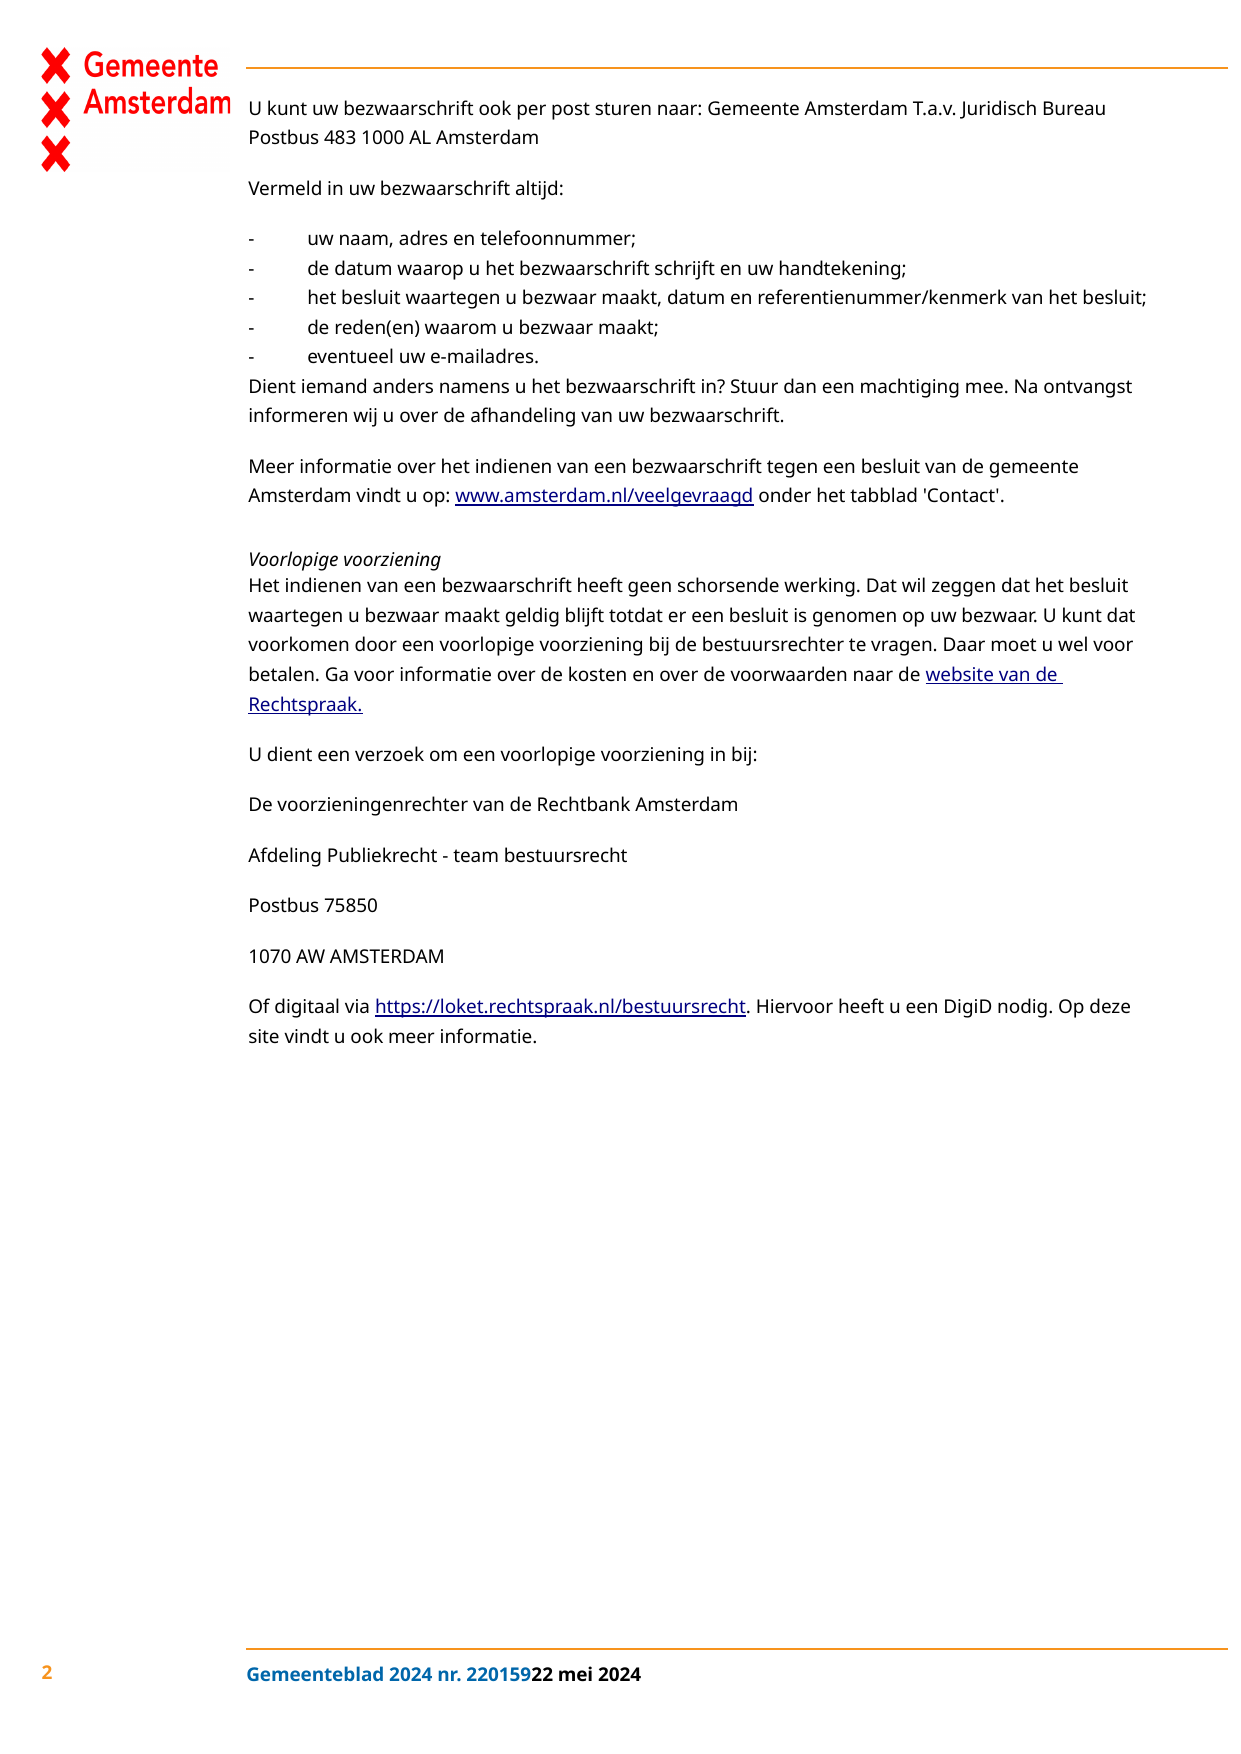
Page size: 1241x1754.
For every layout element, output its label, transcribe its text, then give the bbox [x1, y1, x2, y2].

text Het indienen van een bezwaarschrift heeft geen schorsende werking. Dat wil zeggen dat het besluit waartegen u bezwaar maakt geldig blijft totdat er een besluit is genomen op uw bezwaar. U kunt dat voorkomen door een voorlopige voorziening bij de bestuursrechter te vragen. Daar moet u wel voor betalen. Ga voor informatie over de kosten en over de voorwaarden naar de website van de Rechtspraak. [248, 572, 1152, 716]
text U kunt uw bezwaarschrift ook per post sturen naar: Gemeente Amsterdam T.a.v. Juridisch Bureau Postbus 483 1000 AL Amsterdam [248, 95, 1152, 150]
list de datum waarop u het bezwaarschrift schrijft en uw handtekening; [248, 255, 1152, 281]
text Meer informatie over het indienen van een bezwaarschrift tegen een besluit van de gemeente Amsterdam vindt u op: www.amsterdam.nl/veelgevraagd onder het tabblad 'Contact'. [248, 453, 1152, 508]
text Vermeld in uw bezwaarschrift altijd: [248, 175, 1152, 201]
text Of digitaal via https://loket.rechtspraak.nl/bestuursrecht. Hiervoor heeft u een DigiD nodig. Op deze site vindt u ook meer informatie. [248, 993, 1152, 1048]
list uw naam, adres en telefoonnummer; [248, 225, 1152, 251]
picture [41, 47, 231, 172]
list het besluit waartegen u bezwaar maakt, datum en referentienummer/kenmerk van het besluit; [248, 284, 1152, 310]
text U dient een verzoek om een voorlopige voorziening in bij: [248, 741, 1152, 767]
text Postbus 75850 [248, 892, 1152, 918]
text 1070 AW AMSTERDAM [248, 943, 1152, 968]
text Dient iemand anders namens u het bezwaarschrift in? Stuur dan een machtiging mee. Na ontvangst informeren wij u over de afhandeling van uw bezwaarschrift. [248, 373, 1152, 428]
list de reden(en) waarom u bezwaar maakt; [248, 314, 1152, 340]
list eventueel uw e-mailadres. [248, 343, 1152, 369]
text Afdeling Publiekrecht - team bestuursrecht [248, 842, 1152, 868]
text Voorlopige voorziening [248, 547, 1152, 572]
text De voorzieningenrechter van de Rechtbank Amsterdam [248, 792, 1152, 817]
